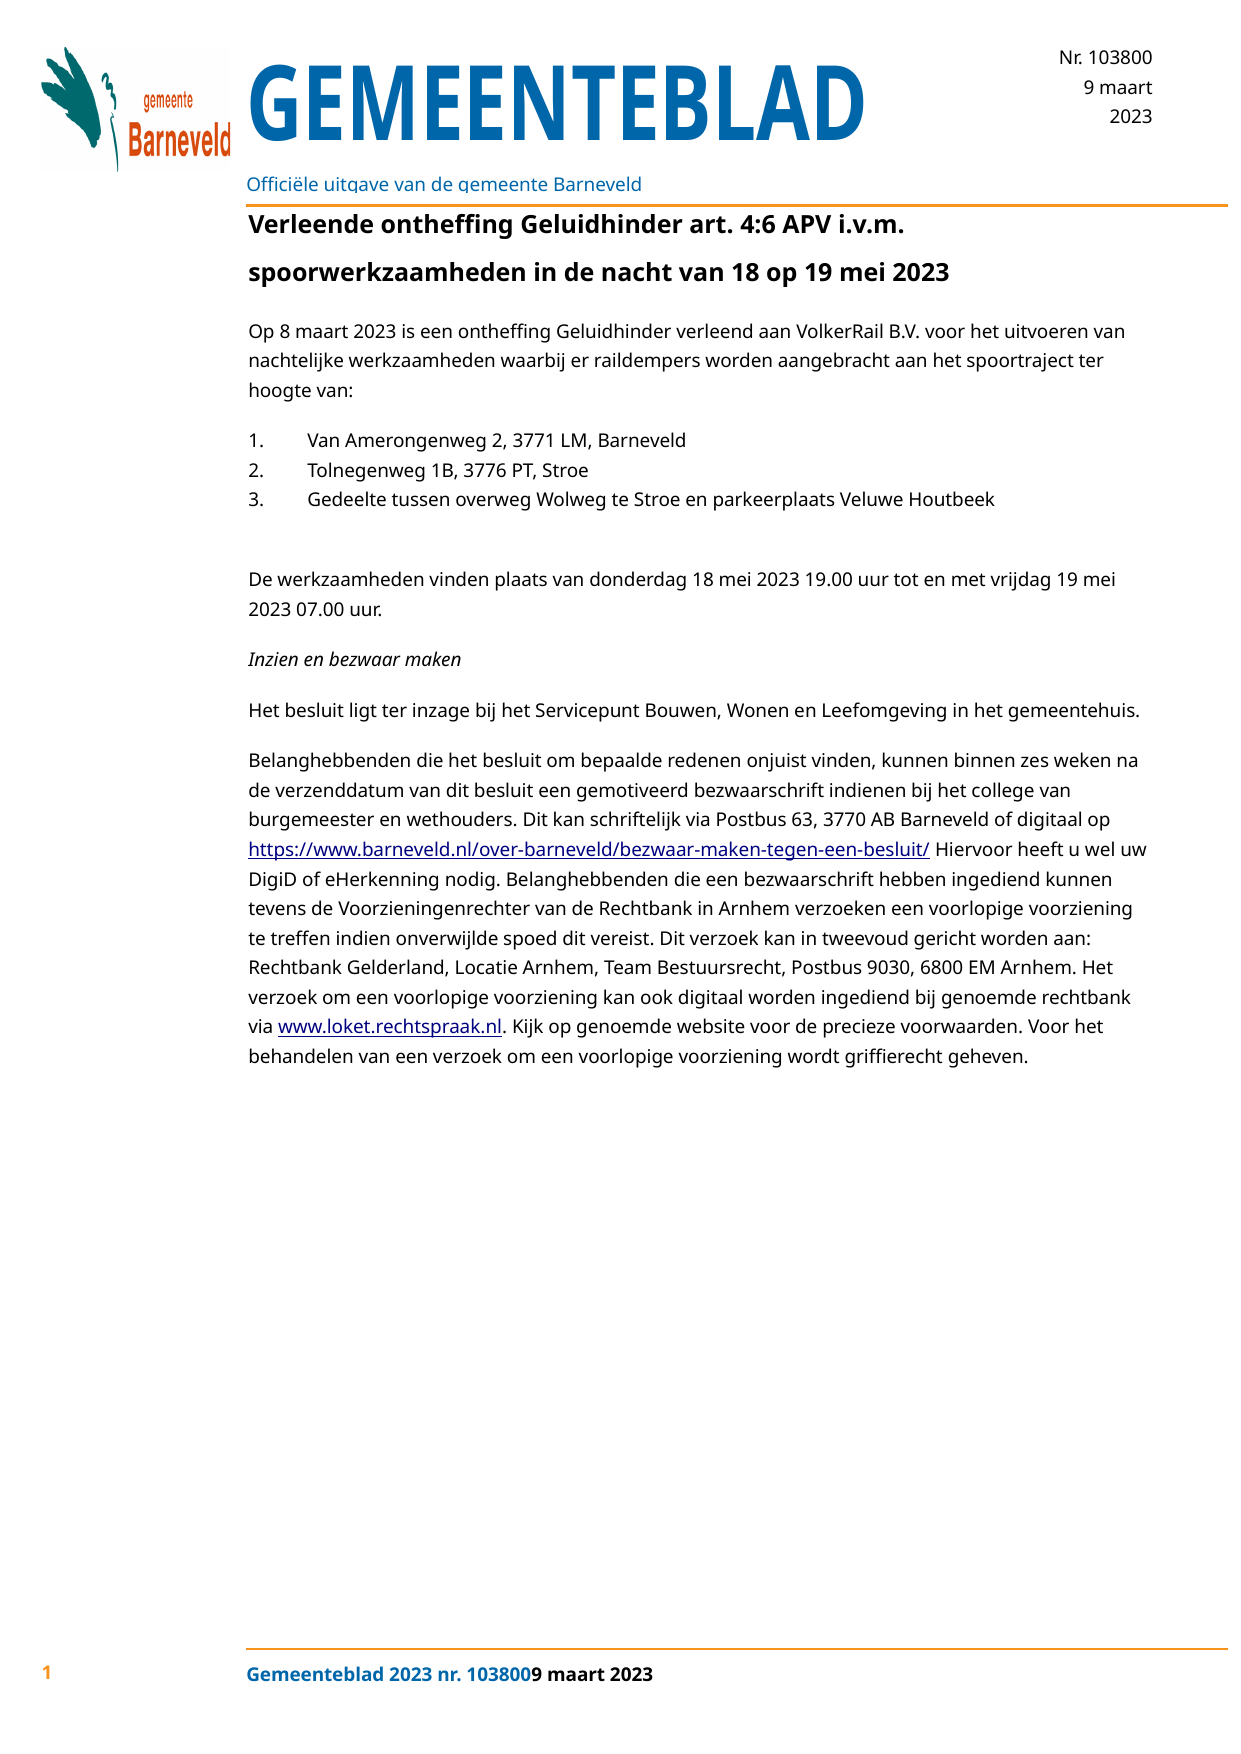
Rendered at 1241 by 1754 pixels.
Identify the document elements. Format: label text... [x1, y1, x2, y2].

text De werkzaamheden vinden plaats van donderdag 18 mei 2023 19.00 uur tot en met vrijdag 19 mei 2023 07.00 uur. [248, 567, 1152, 622]
text Verleende ontheffing Geluidhinder art. 4:6 APV i.v.m. spoorwerkzaamheden in de nacht van 18 op 19 mei 2023 [248, 207, 1152, 288]
text Op 8 maart 2023 is een ontheffing Geluidhinder verleend aan VolkerRail B.V. voor het uitvoeren van nachtelijke werkzaamheden waarbij er raildempers worden aangebracht aan het spoortraject ter hoogte van: [248, 318, 1152, 403]
text Inzien en bezwaar maken [248, 647, 1152, 672]
list Tolnegenweg 1B, 3776 PT, Stroe [248, 457, 1152, 483]
picture [41, 47, 231, 172]
text Belanghebbenden die het besluit om bepaalde redenen onjuist vinden, kunnen binnen zes weken na de verzenddatum van dit besluit een gemotiveerd bezwaarschrift indienen bij het college van burgemeester en wethouders. Dit kan schriftelijk via Postbus 63, 3770 AB Barneveld of digitaal op https://www.barneveld.nl/over-barneveld/bezwaar-maken-tegen-een-besluit/ Hiervoor heeft u wel uw DigiD of eHerkenning nodig. Belanghebbenden die een bezwaarschrift hebben ingediend kunnen tevens de Voorzieningenrechter van de Rechtbank in Arnhem verzoeken een voorlopige voorziening te treffen indien onverwijlde spoed dit vereist. Dit verzoek kan in tweevoud gericht worden aan: Rechtbank Gelderland, Locatie Arnhem, Team Bestuursrecht, Postbus 9030, 6800 EM Arnhem. Het verzoek om een voorlopige voorziening kan ook digitaal worden ingediend bij genoemde rechtbank via www.loket.rechtspraak.nl. Kijk op genoemde website voor de precieze voorwaarden. Voor het behandelen van een verzoek om een voorlopige voorziening wordt griffierecht geheven. [248, 747, 1152, 1069]
list Van Amerongenweg 2, 3771 LM, Barneveld [248, 427, 1152, 453]
text Het besluit ligt ter inzage bij het Servicepunt Bouwen, Wonen en Leefomgeving in het gemeentehuis. [248, 697, 1152, 723]
list Gedeelte tussen overweg Wolweg te Stroe en parkeerplaats Veluwe Houtbeek [248, 487, 1152, 512]
